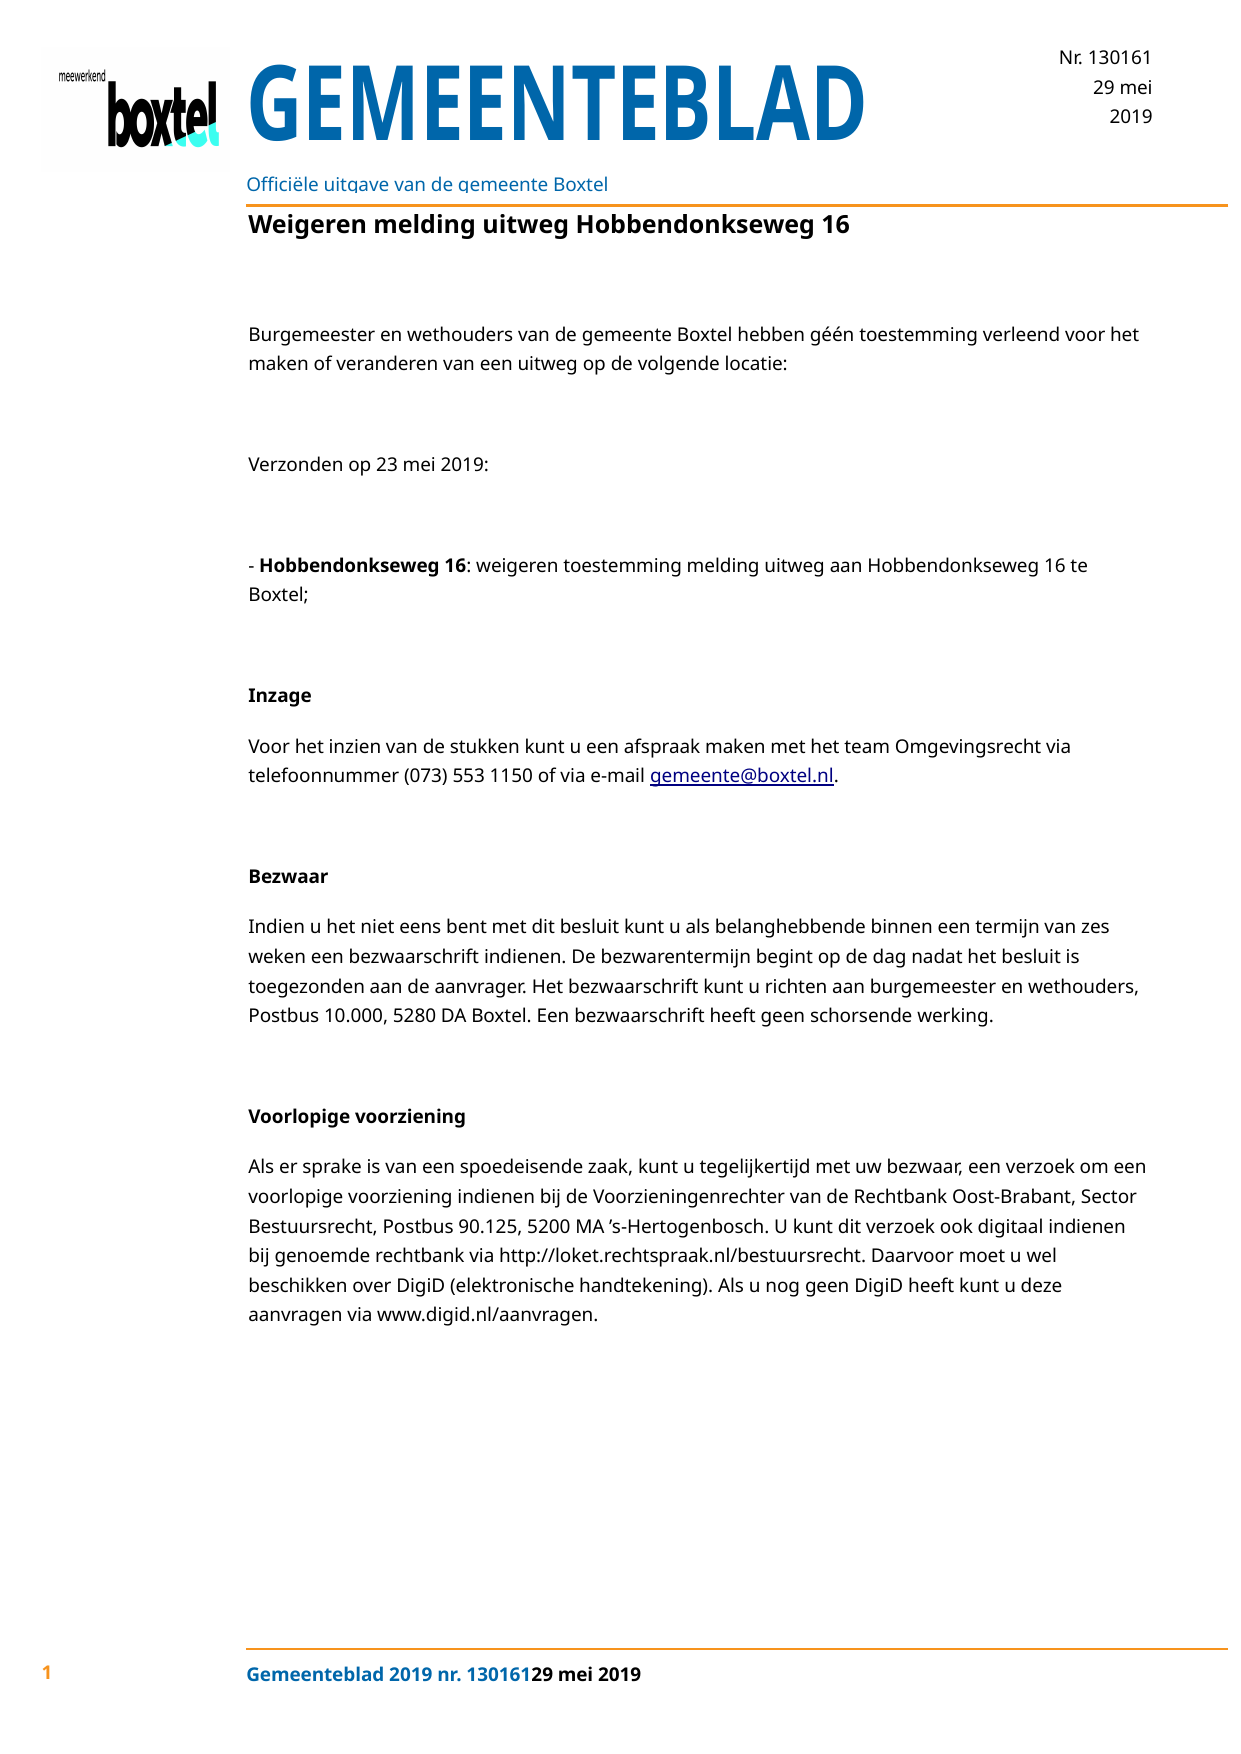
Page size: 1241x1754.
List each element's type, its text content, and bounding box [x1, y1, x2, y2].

text Voorlopige voorziening [248, 1103, 1152, 1129]
text - Hobbendonkseweg 16: weigeren toestemming melding uitweg aan Hobbendonkseweg 16 te Boxtel; [248, 552, 1152, 607]
text Inzage [248, 682, 1152, 708]
text Voor het inzien van de stukken kunt u een afspraak maken met het team Omgevingsrecht via telefoonnummer (073) 553 1150 of via e-mail gemeente@boxtel.nl. [248, 733, 1152, 788]
text Indien u het niet eens bent met dit besluit kunt u als belanghebbende binnen een termijn van zes weken een bezwaarschrift indienen. De bezwarentermijn begint op de dag nadat het besluit is toegezonden aan de aanvrager. Het bezwaarschrift kunt u richten aan burgemeester en wethouders, Postbus 10.000, 5280 DA Boxtel. Een bezwaarschrift heeft geen schorsende werking. [248, 914, 1152, 1028]
text Bezwaar [248, 863, 1152, 889]
text Burgemeester en wethouders van de gemeente Boxtel hebben géén toestemming verleend voor het maken of veranderen van een uitweg op de volgende locatie: [248, 321, 1152, 376]
text Als er sprake is van een spoedeisende zaak, kunt u tegelijkertijd met uw bezwaar, een verzoek om een voorlopige voorziening indienen bij de Voorzieningenrechter van de Rechtbank Oost-Brabant, Sector Bestuursrecht, Postbus 90.125, 5200 MA ’s-Hertogenbosch. U kunt dit verzoek ook digitaal indienen bij genoemde rechtbank via http://loket.rechtspraak.nl/bestuursrecht. Daarvoor moet u wel beschikken over DigiD (elektronische handtekening). Als u nog geen DigiD heeft kunt u deze aanvragen via www.digid.nl/aanvragen. [248, 1154, 1152, 1327]
text Weigeren melding uitweg Hobbendonkseweg 16 [248, 207, 1152, 241]
text Verzonden op 23 mei 2019: [248, 451, 1152, 477]
picture [41, 47, 231, 172]
